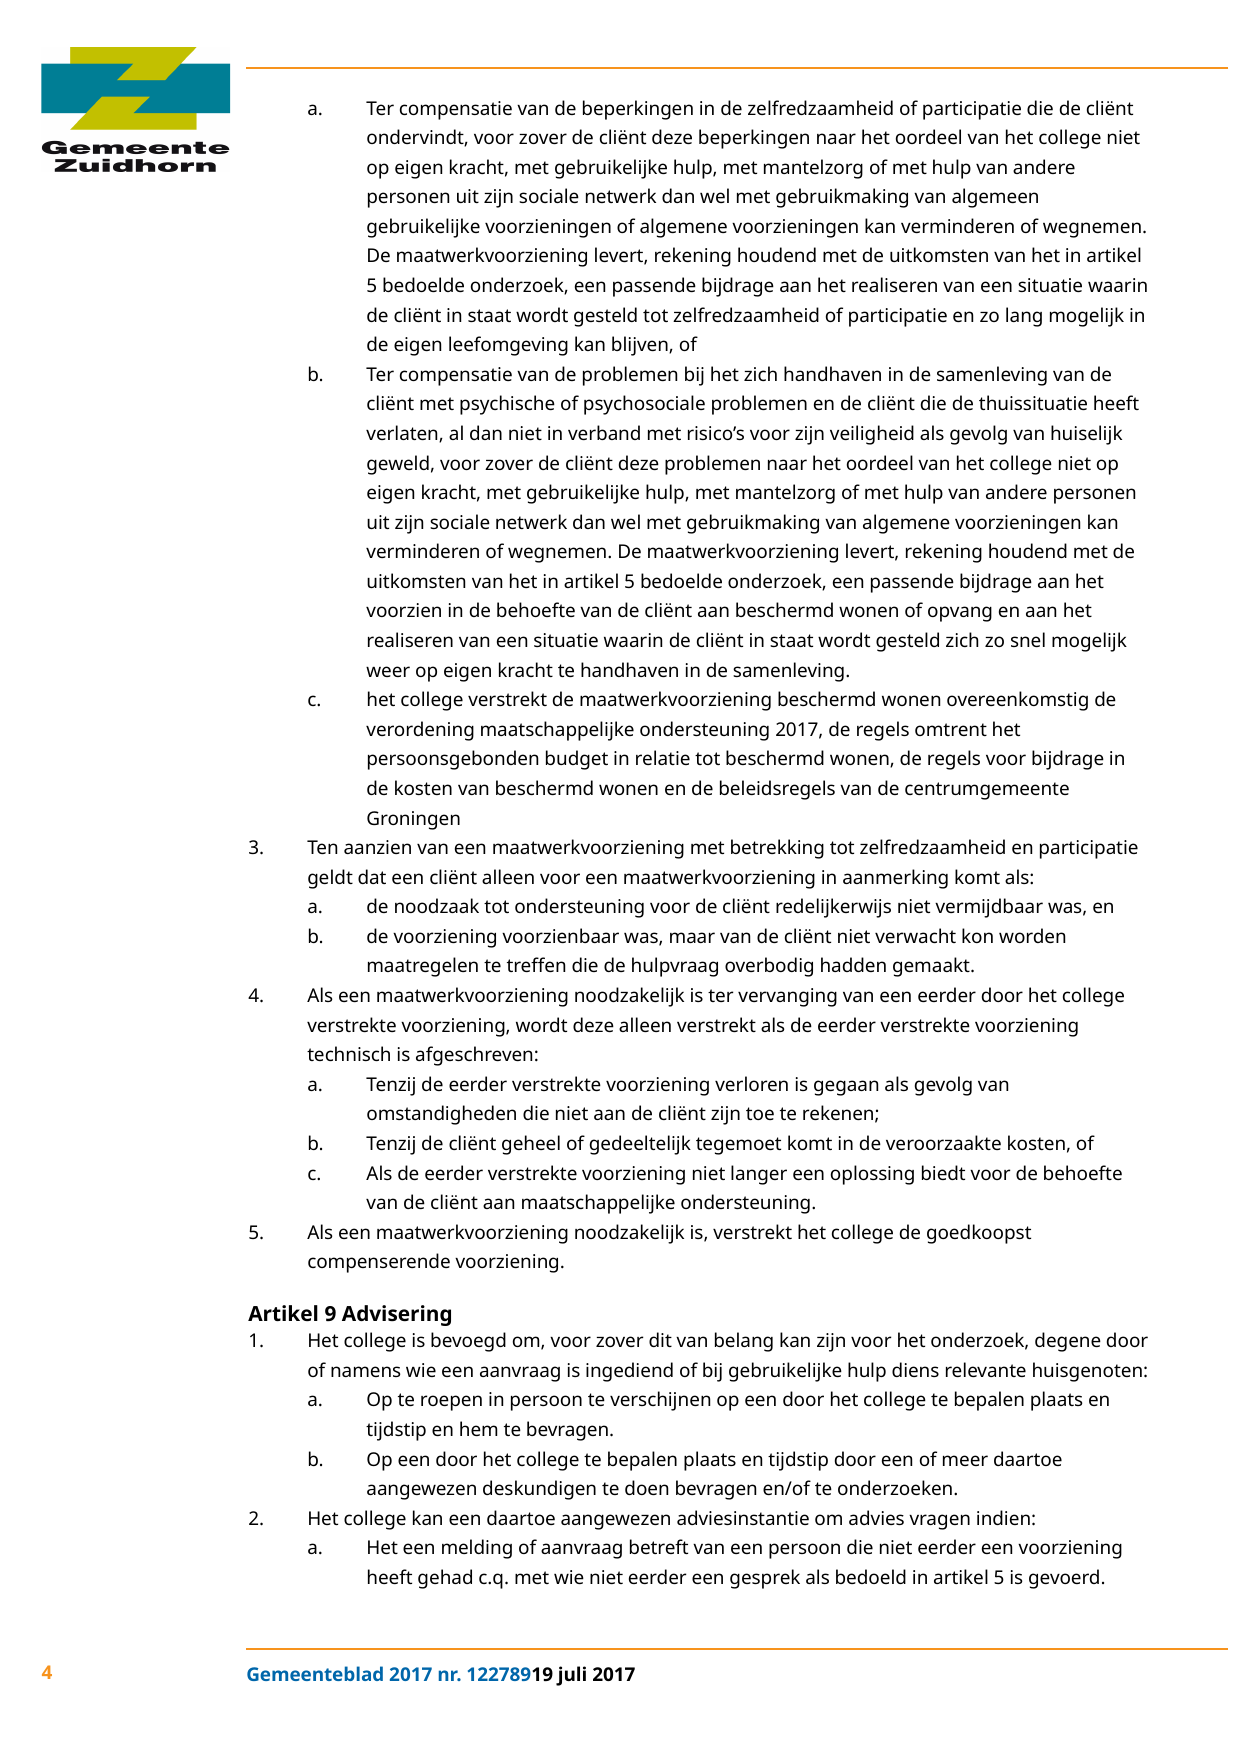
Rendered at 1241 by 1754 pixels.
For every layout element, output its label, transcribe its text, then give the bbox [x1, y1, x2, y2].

list de voorziening voorzienbaar was, maar van de cliënt niet verwacht kon worden maatregelen te treffen die de hulpvraag overbodig hadden gemaakt. [307, 923, 1152, 978]
list het college verstrekt de maatwerkvoorziening beschermd wonen overeenkomstig de verordening maatschappelijke ondersteuning 2017, de regels omtrent het persoonsgebonden budget in relatie tot beschermd wonen, de regels voor bijdrage in de kosten van beschermd wonen en de beleidsregels van de centrumgemeente Groningen [307, 686, 1152, 831]
list Ten aanzien van een maatwerkvoorziening met betrekking tot zelfredzaamheid en participatie geldt dat een cliënt alleen voor een maatwerkvoorziening in aanmerking komt als: [248, 834, 1152, 890]
list Als de eerder verstrekte voorziening niet langer een oplossing biedt voor de behoefte van de cliënt aan maatschappelijke ondersteuning. [307, 1160, 1152, 1215]
list Op een door het college te bepalen plaats en tijdstip door een of meer daartoe aangewezen deskundigen te doen bevragen en/of te onderzoeken. [307, 1446, 1152, 1501]
list Tenzij de cliënt geheel of gedeeltelijk tegemoet komt in de veroorzaakte kosten, of [307, 1130, 1152, 1156]
list Tenzij de eerder verstrekte voorziening verloren is gegaan als gevolg van omstandigheden die niet aan de cliënt zijn toe te rekenen; [307, 1071, 1152, 1126]
list Het een melding of aanvraag betreft van een persoon die niet eerder een voorziening heeft gehad c.q. met wie niet eerder een gesprek als bedoeld in artikel 5 is gevoerd. [307, 1534, 1152, 1590]
picture [41, 47, 231, 172]
text Artikel 9 Advisering [248, 1299, 1152, 1327]
list de noodzaak tot ondersteuning voor de cliënt redelijkerwijs niet vermijdbaar was, en [307, 893, 1152, 919]
list Het college is bevoegd om, voor zover dit van belang kan zijn voor het onderzoek, degene door of namens wie een aanvraag is ingediend of bij gebruikelijke hulp diens relevante huisgenoten: [248, 1327, 1152, 1383]
list Als een maatwerkvoorziening noodzakelijk is ter vervanging van een eerder door het college verstrekte voorziening, wordt deze alleen verstrekt als de eerder verstrekte voorziening technisch is afgeschreven: [248, 982, 1152, 1067]
list Het college kan een daartoe aangewezen adviesinstantie om advies vragen indien: [248, 1505, 1152, 1531]
list Op te roepen in persoon te verschijnen op een door het college te bepalen plaats en tijdstip en hem te bevragen. [307, 1387, 1152, 1442]
list Ter compensatie van de problemen bij het zich handhaven in de samenleving van de cliënt met psychische of psychosociale problemen en de cliënt die de thuissituatie heeft verlaten, al dan niet in verband met risico’s voor zijn veiligheid als gevolg van huiselijk geweld, voor zover de cliënt deze problemen naar het oordeel van het college niet op eigen kracht, met gebruikelijke hulp, met mantelzorg of met hulp van andere personen uit zijn sociale netwerk dan wel met gebruikmaking van algemene voorzieningen kan verminderen of wegnemen. De maatwerkvoorziening levert, rekening houdend met de uitkomsten van het in artikel 5 bedoelde onderzoek, een passende bijdrage aan het voorzien in de behoefte van de cliënt aan beschermd wonen of opvang en aan het realiseren van een situatie waarin de cliënt in staat wordt gesteld zich zo snel mogelijk weer op eigen kracht te handhaven in de samenleving. [307, 361, 1152, 683]
list Als een maatwerkvoorziening noodzakelijk is, verstrekt het college de goedkoopst compenserende voorziening. [248, 1219, 1152, 1274]
list Ter compensatie van de beperkingen in de zelfredzaamheid of participatie die de cliënt ondervindt, voor zover de cliënt deze beperkingen naar het oordeel van het college niet op eigen kracht, met gebruikelijke hulp, met mantelzorg of met hulp van andere personen uit zijn sociale netwerk dan wel met gebruikmaking van algemeen gebruikelijke voorzieningen of algemene voorzieningen kan verminderen of wegnemen. [307, 95, 1152, 239]
list De maatwerkvoorziening levert, rekening houdend met de uitkomsten van het in artikel 5 bedoelde onderzoek, een passende bijdrage aan het realiseren van een situatie waarin de cliënt in staat wordt gesteld tot zelfredzaamheid of participatie en zo lang mogelijk in de eigen leefomgeving kan blijven, of [307, 243, 1152, 357]
